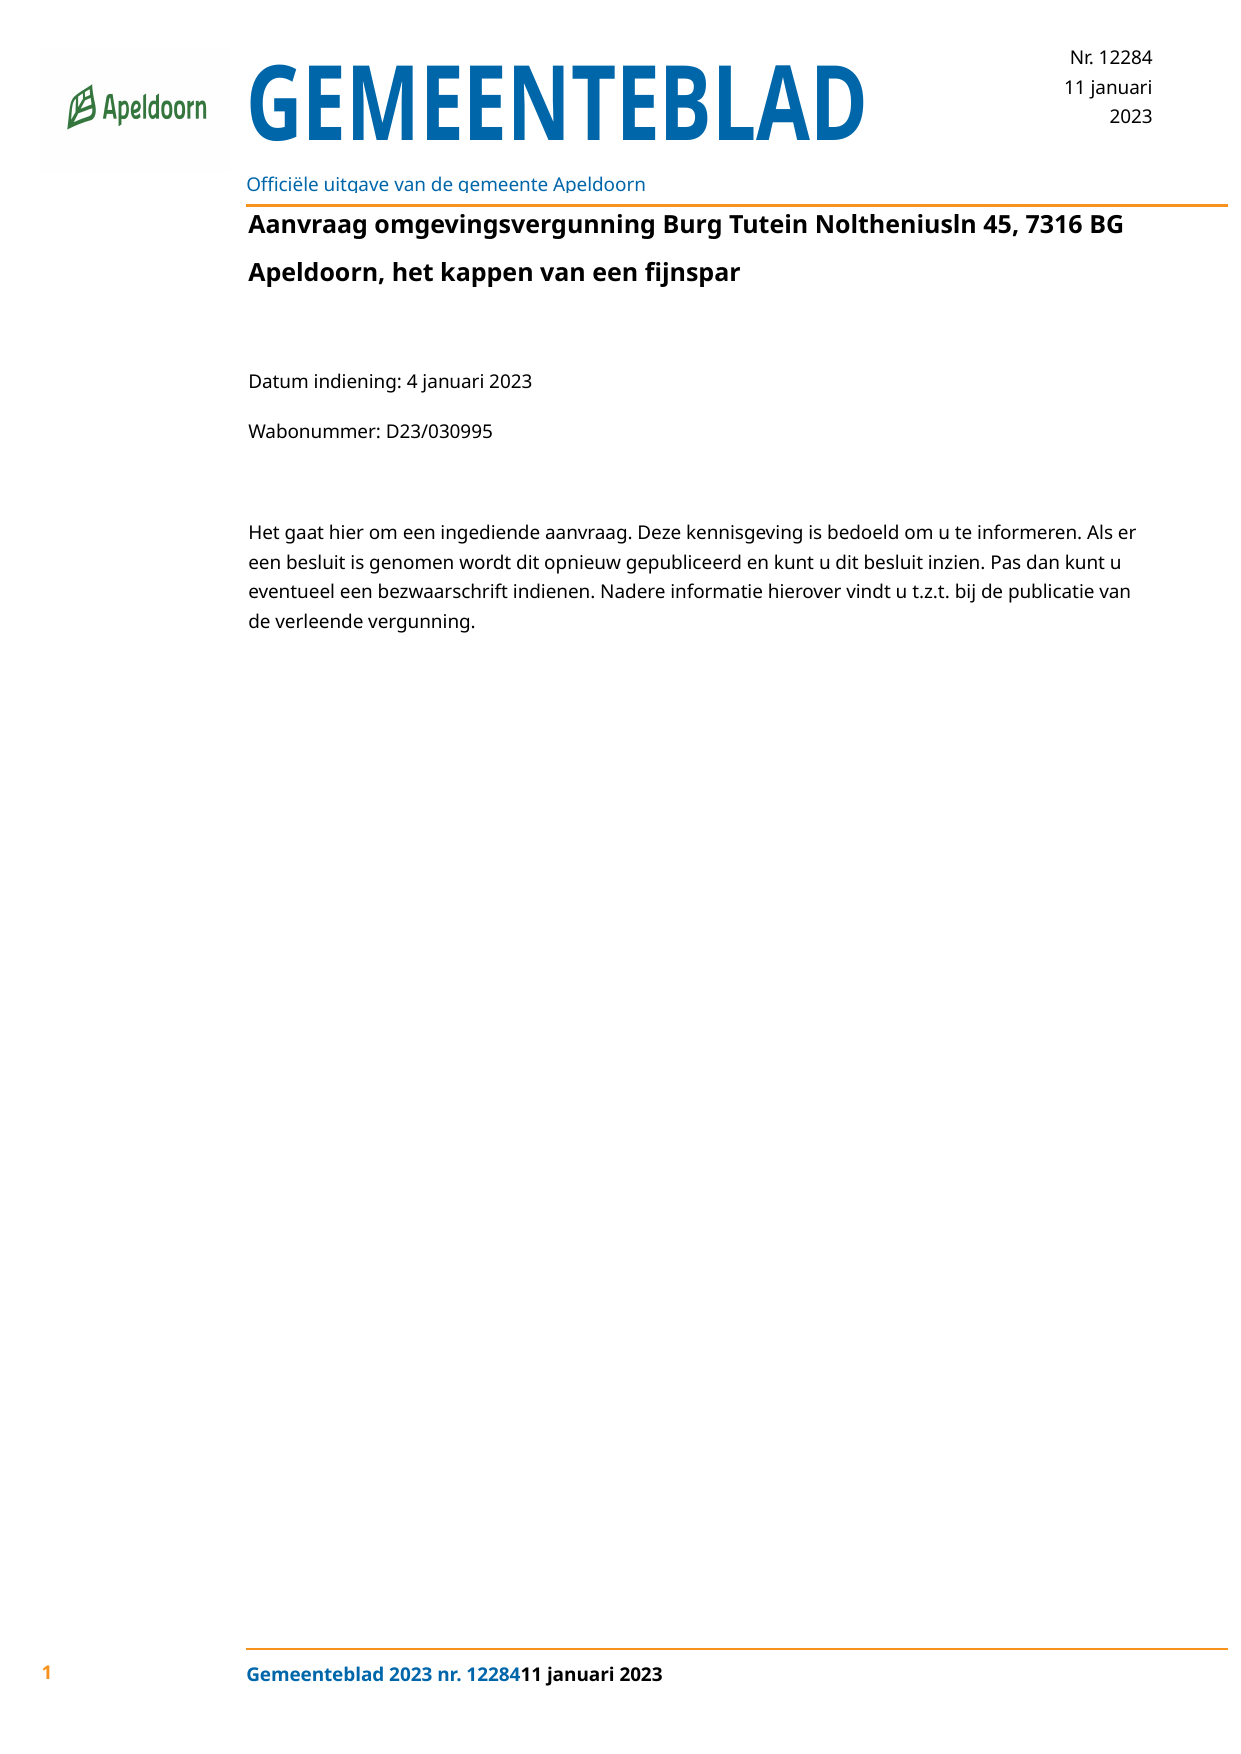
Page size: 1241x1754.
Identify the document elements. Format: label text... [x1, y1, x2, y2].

text Datum indiening: 4 januari 2023 [248, 368, 1152, 394]
text Aanvraag omgevingsvergunning Burg Tutein Noltheniusln 45, 7316 BG Apeldoorn, het kappen van een fijnspar [248, 207, 1152, 288]
text Wabonummer: D23/030995 [248, 419, 1152, 444]
text Het gaat hier om een ingediende aanvraag. Deze kennisgeving is bedoeld om u te informeren. Als er een besluit is genomen wordt dit opnieuw gepubliceerd en kunt u dit besluit inzien. Pas dan kunt u eventueel een bezwaarschrift indienen. Nadere informatie hierover vindt u t.z.t. bij de publicatie van de verleende vergunning. [248, 519, 1152, 634]
picture [41, 47, 231, 172]
